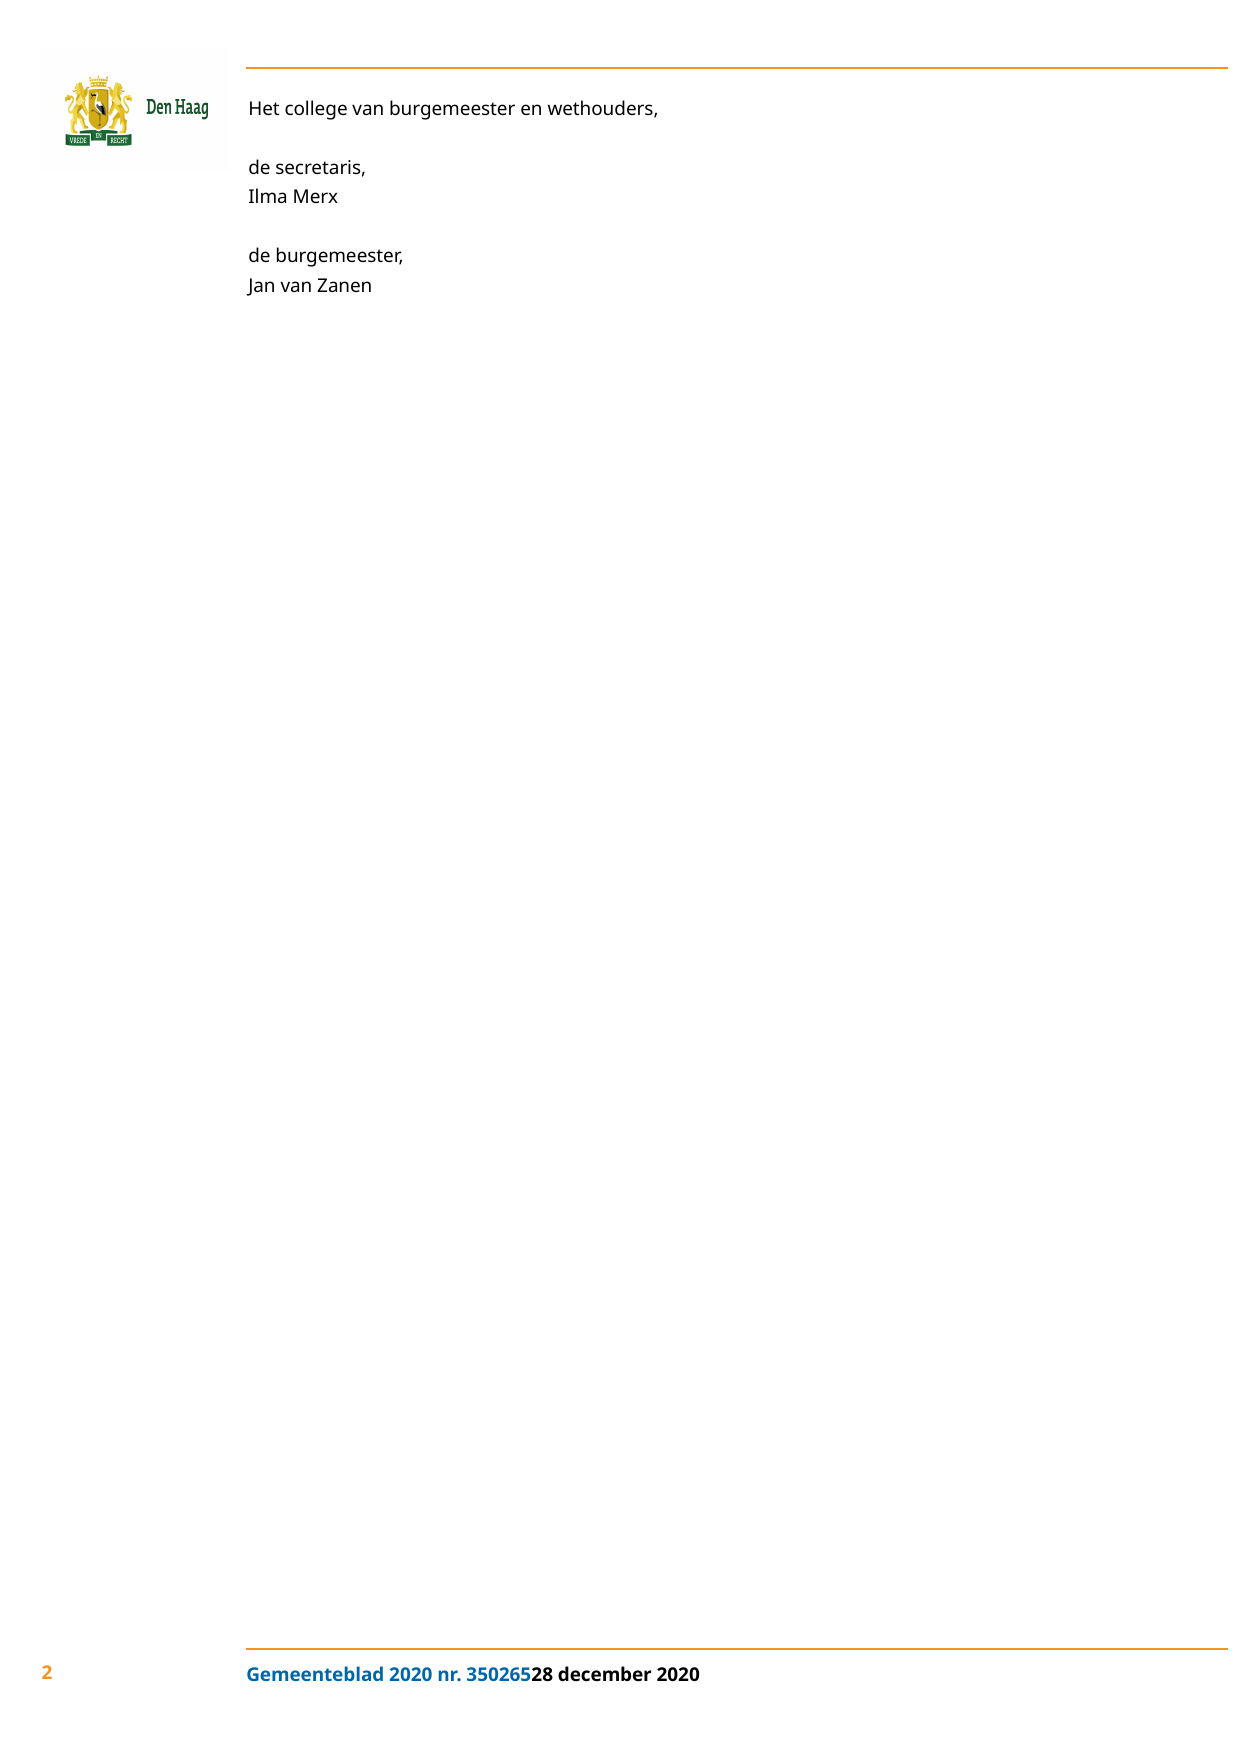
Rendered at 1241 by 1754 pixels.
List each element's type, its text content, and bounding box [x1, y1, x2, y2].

text de secretaris, [248, 154, 1152, 180]
text de burgemeester, [248, 243, 1152, 268]
text Jan van Zanen [248, 272, 1152, 298]
text Het college van burgemeester en wethouders, [248, 95, 1152, 121]
picture [41, 47, 231, 172]
text Ilma Merx [248, 183, 1152, 209]
